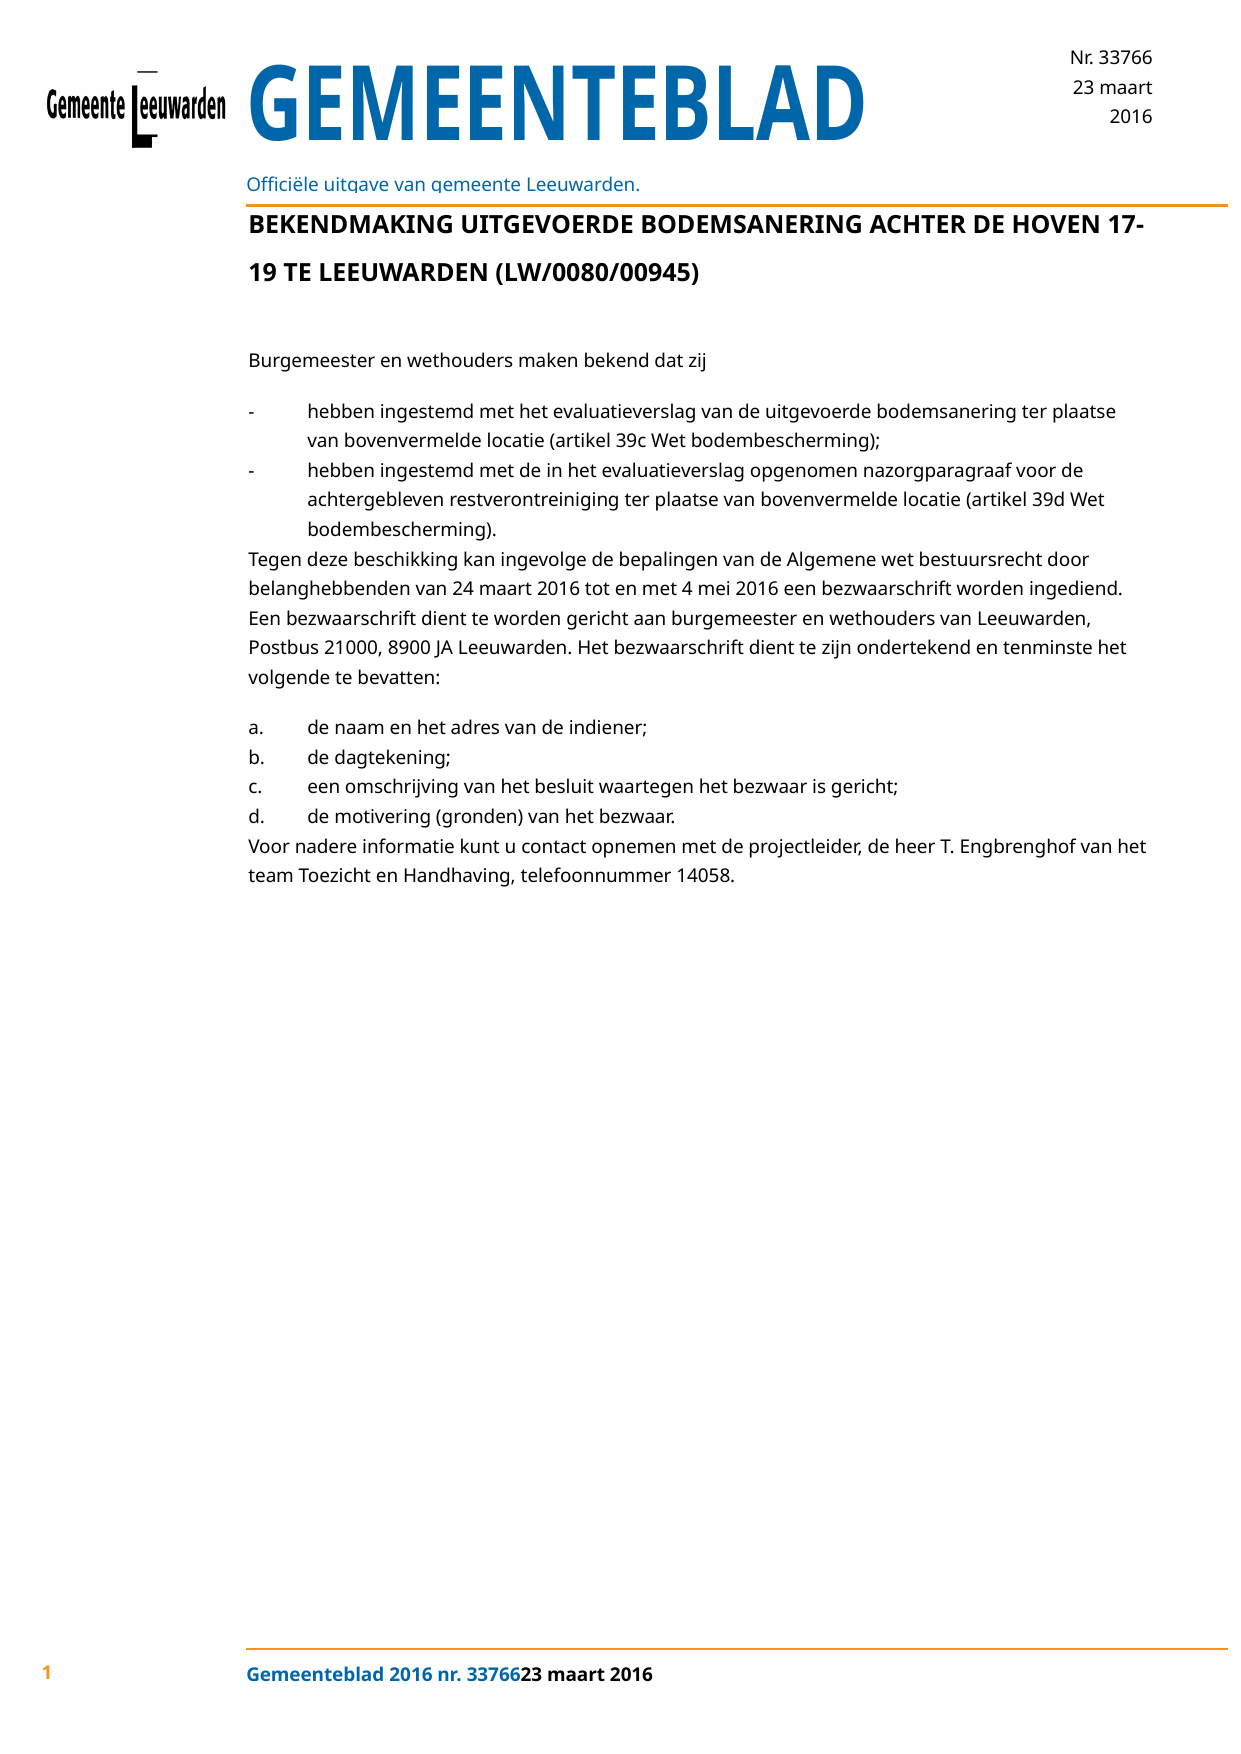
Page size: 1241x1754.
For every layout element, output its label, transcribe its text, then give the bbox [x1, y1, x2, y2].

list de naam en het adres van de indiener; [248, 714, 1152, 740]
text Tegen deze beschikking kan ingevolge de bepalingen van de Algemene wet bestuursrecht door belanghebbenden van 24 maart 2016 tot en met 4 mei 2016 een bezwaarschrift worden ingediend. Een bezwaarschrift dient te worden gericht aan burgemeester en wethouders van Leeuwarden, Postbus 21000, 8900 JA Leeuwarden. Het bezwaarschrift dient te zijn ondertekend en tenminste het volgende te bevatten: [248, 546, 1152, 690]
list hebben ingestemd met de in het evaluatieverslag opgenomen nazorgparagraaf voor de achtergebleven restverontreiniging ter plaatse van bovenvermelde locatie (artikel 39d Wet bodembescherming). [248, 457, 1152, 542]
picture [41, 47, 231, 172]
text Burgemeester en wethouders maken bekend dat zij [248, 347, 1152, 373]
list de dagtekening; [248, 744, 1152, 770]
text Voor nadere informatie kunt u contact opnemen met de projectleider, de heer T. Engbrenghof van het team Toezicht en Handhaving, telefoonnummer 14058. [248, 833, 1152, 888]
list een omschrijving van het besluit waartegen het bezwaar is gericht; [248, 774, 1152, 799]
list de motivering (gronden) van het bezwaar. [248, 803, 1152, 829]
text BEKENDMAKING UITGEVOERDE BODEMSANERING ACHTER DE HOVEN 17-19 TE LEEUWARDEN (LW/0080/00945) [248, 207, 1152, 288]
list hebben ingestemd met het evaluatieverslag van de uitgevoerde bodemsanering ter plaatse van bovenvermelde locatie (artikel 39c Wet bodembescherming); [248, 398, 1152, 453]
